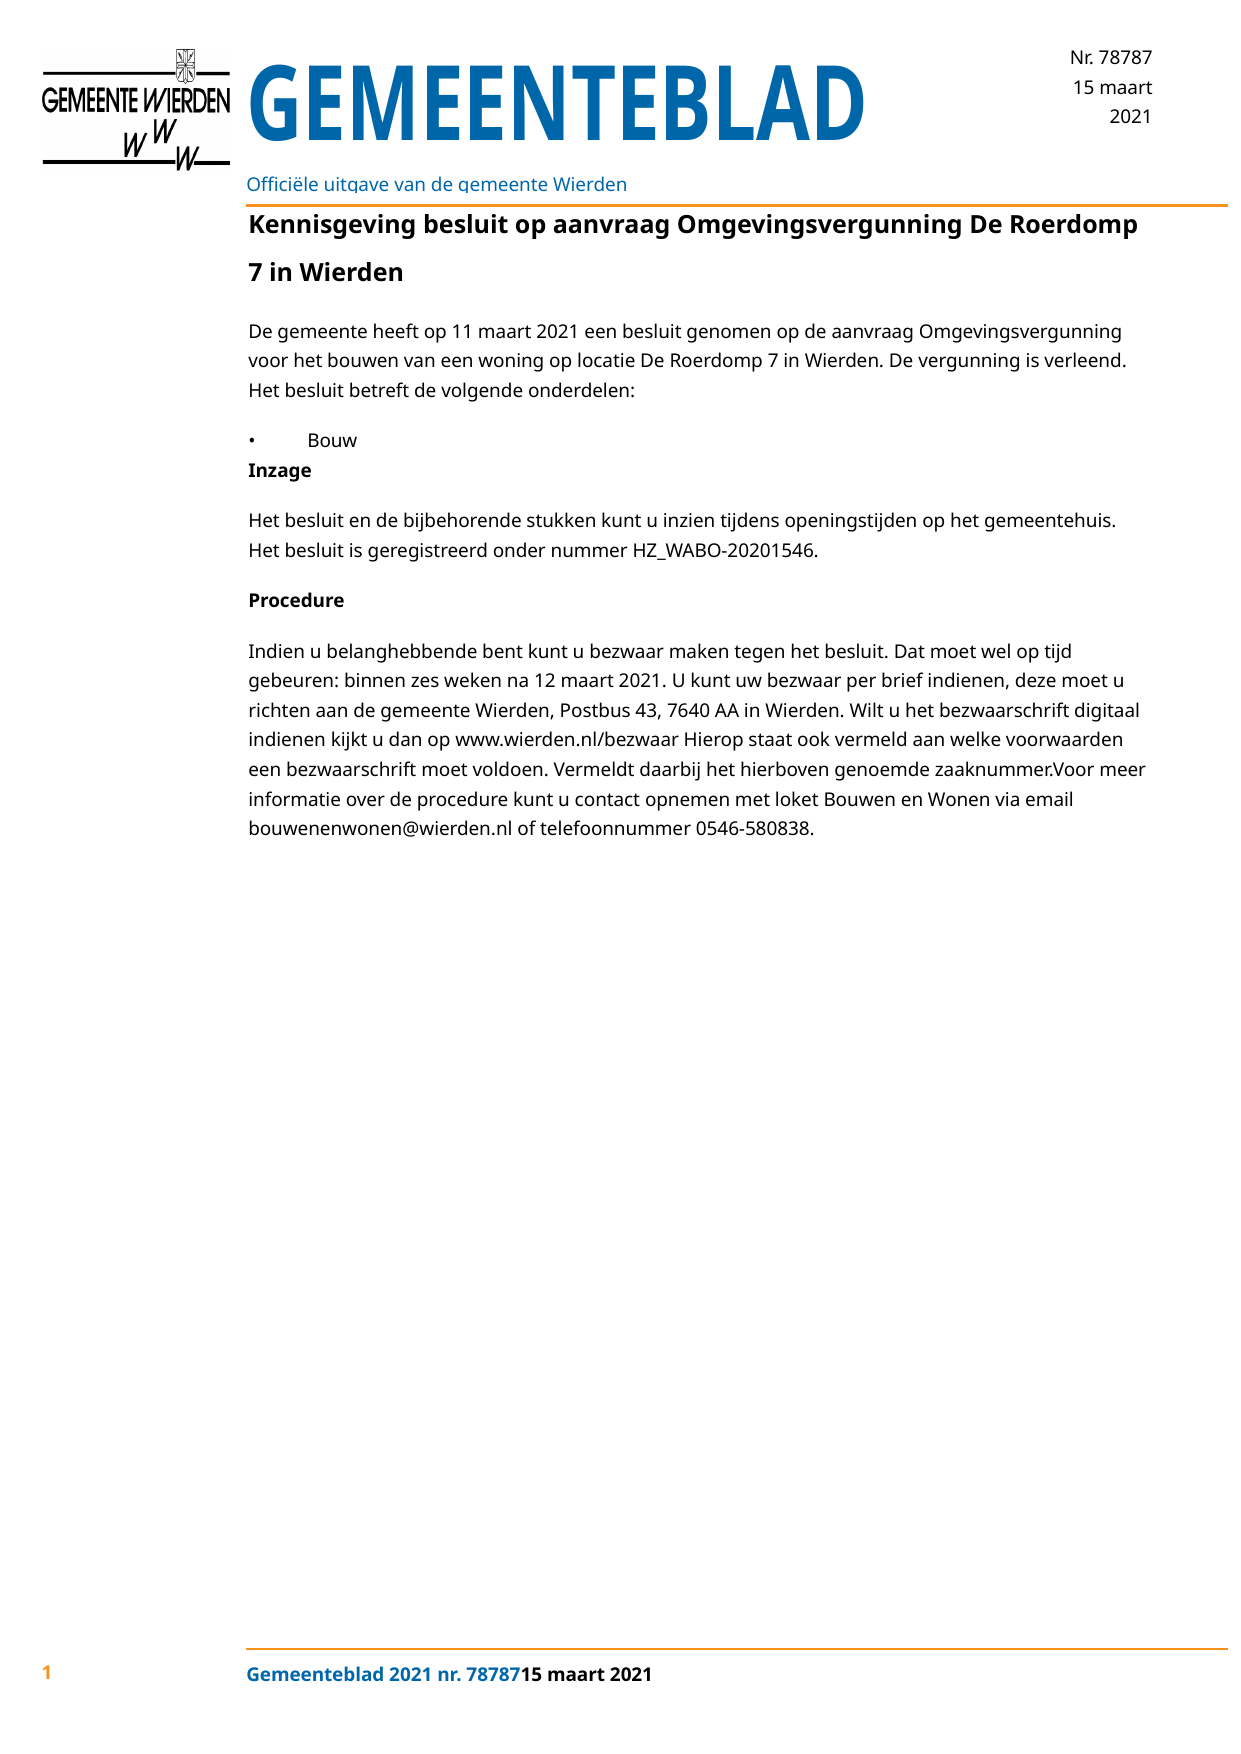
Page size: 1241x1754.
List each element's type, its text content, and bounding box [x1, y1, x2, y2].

text Inzage [248, 457, 1152, 483]
text Procedure [248, 587, 1152, 613]
text Indien u belanghebbende bent kunt u bezwaar maken tegen het besluit. Dat moet wel op tijd gebeuren: binnen zes weken na 12 maart 2021. U kunt uw bezwaar per brief indienen, deze moet u richten aan de gemeente Wierden, Postbus 43, 7640 AA in Wierden. Wilt u het bezwaarschrift digitaal indienen kijkt u dan op www.wierden.nl/bezwaar Hierop staat ook vermeld aan welke voorwaarden een bezwaarschrift moet voldoen. Vermeldt daarbij het hierboven genoemde zaaknummer.Voor meer informatie over de procedure kunt u contact opnemen met loket Bouwen en Wonen via email bouwenenwonen@wierden.nl of telefoonnummer 0546-580838. [248, 638, 1152, 841]
picture [41, 47, 231, 172]
text Kennisgeving besluit op aanvraag Omgevingsvergunning De Roerdomp 7 in Wierden [248, 207, 1152, 288]
text Het besluit en de bijbehorende stukken kunt u inzien tijdens openingstijden op het gemeentehuis. Het besluit is geregistreerd onder nummer HZ_WABO-20201546. [248, 507, 1152, 563]
list Bouw [248, 427, 1152, 453]
text De gemeente heeft op 11 maart 2021 een besluit genomen op de aanvraag Omgevingsvergunning voor het bouwen van een woning op locatie De Roerdomp 7 in Wierden. De vergunning is verleend. Het besluit betreft de volgende onderdelen: [248, 318, 1152, 403]
